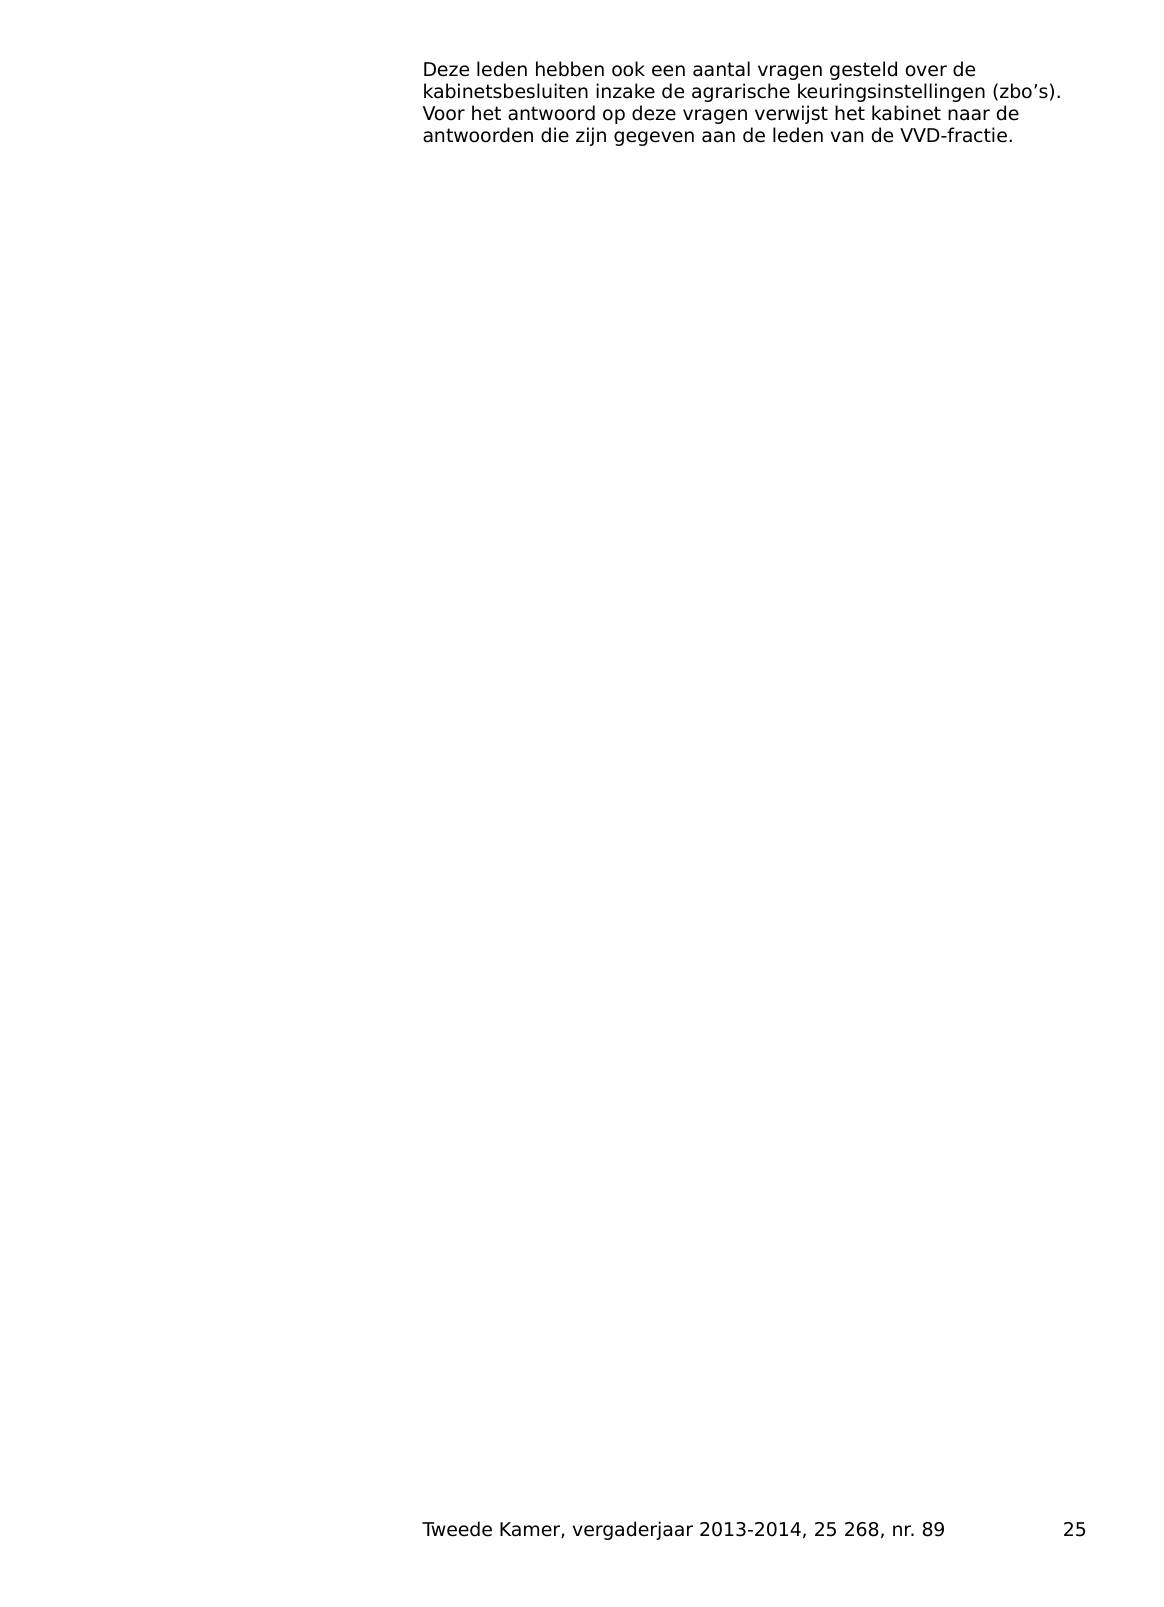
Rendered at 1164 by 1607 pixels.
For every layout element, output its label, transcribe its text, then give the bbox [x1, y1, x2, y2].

text Deze leden hebben ook een aantal vragen gesteld over de kabinetsbesluiten inzake de agrarische keuringsinstellingen (zbo’s). Voor het antwoord op deze vragen verwijst het kabinet naar de antwoorden die zijn gegeven aan de leden van de VVD-fractie. [422, 59, 1087, 147]
